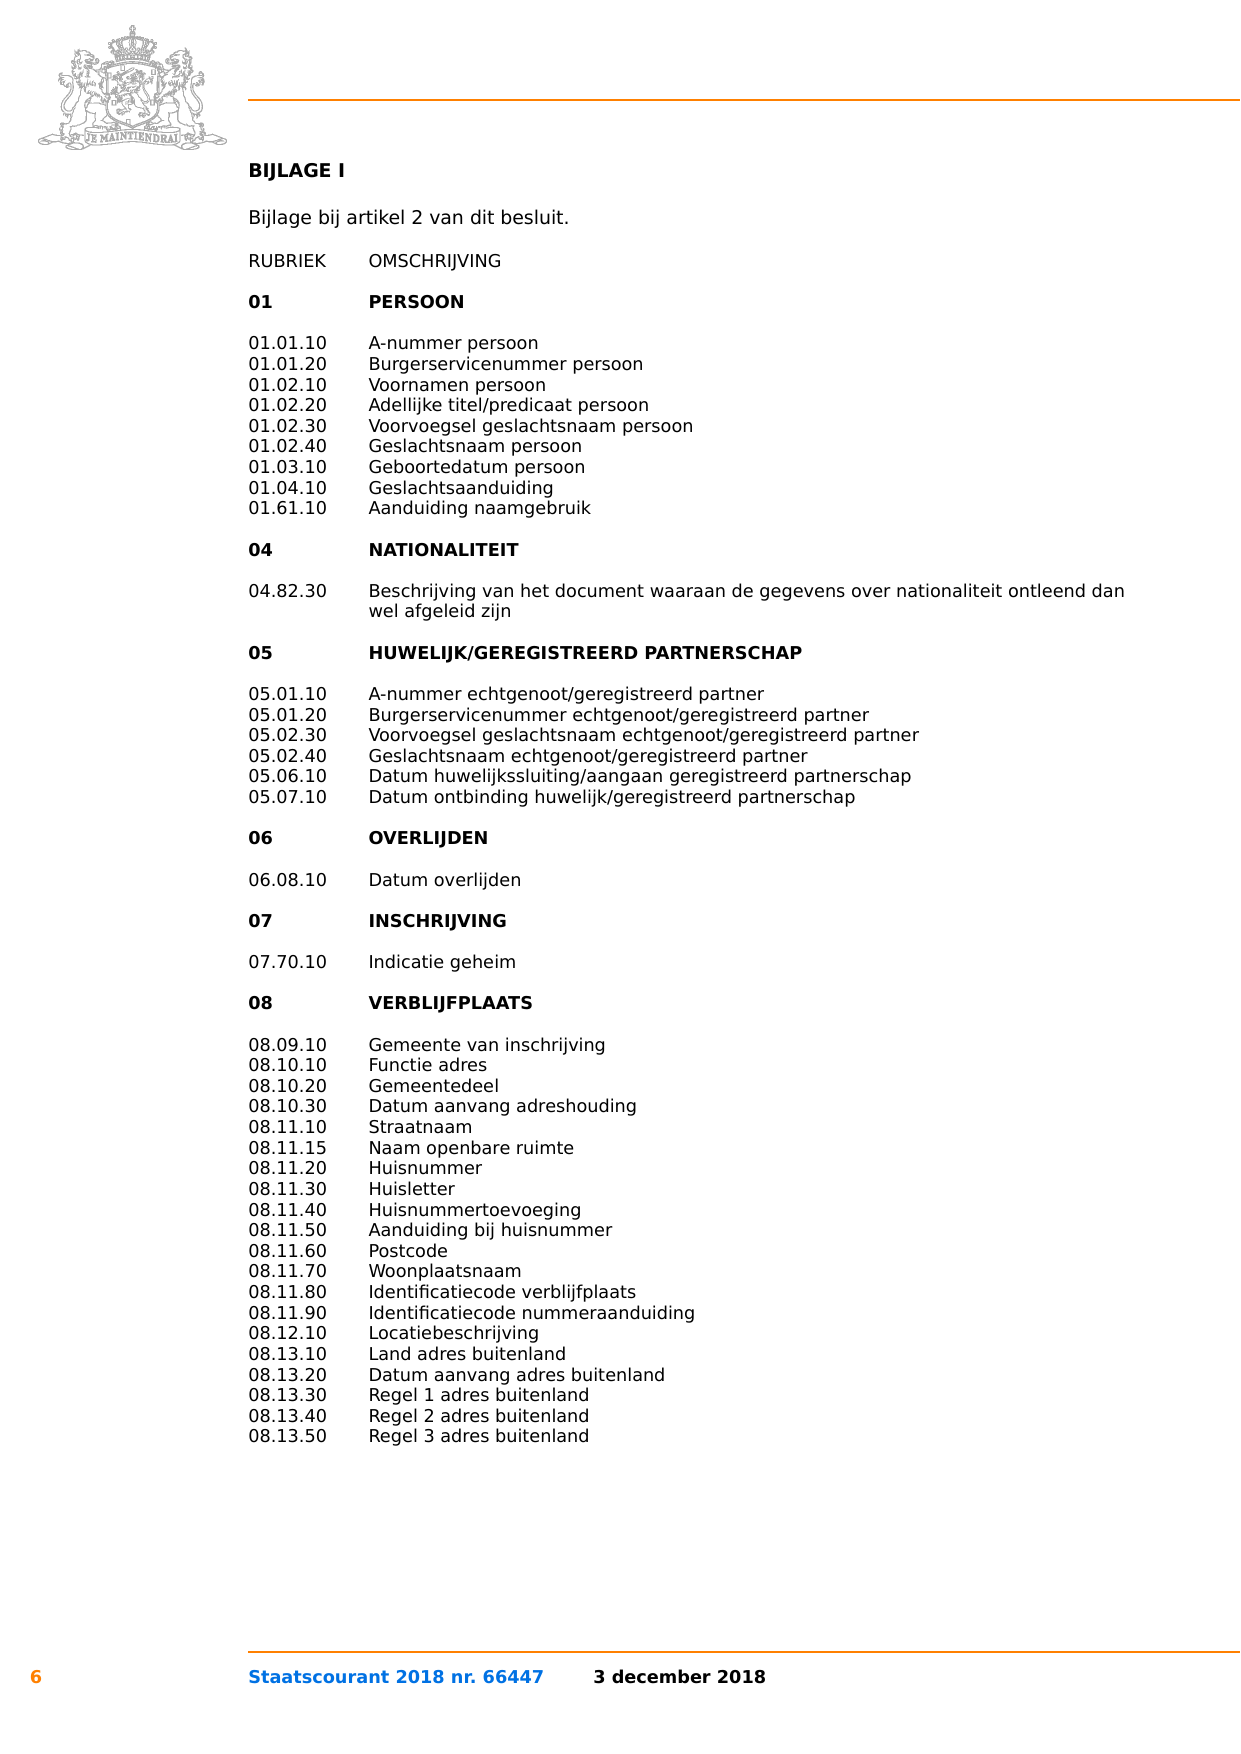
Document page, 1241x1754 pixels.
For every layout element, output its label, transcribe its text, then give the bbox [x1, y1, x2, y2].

table_cell Geslachtsaanduiding [363, 478, 1163, 498]
table_cell [248, 808, 362, 828]
table_cell 01.02.30 [248, 416, 362, 436]
table_cell [363, 519, 1163, 539]
table_cell [363, 890, 1163, 911]
table_cell 01.01.10 [248, 333, 362, 354]
table_cell Geslachtsnaam persoon [363, 436, 1163, 457]
table_cell HUWELIJK/GEREGISTREERD PARTNERSCHAP [363, 643, 1163, 663]
table_cell 01.02.40 [248, 436, 362, 457]
table_cell 08.11.10 [248, 1117, 362, 1138]
table_cell 01 [248, 292, 362, 313]
table_cell 08.11.20 [248, 1158, 362, 1179]
table_cell Regel 1 adres buitenland [363, 1385, 1163, 1406]
table_cell Voornamen persoon [363, 375, 1163, 395]
table_cell Indicatie geheim [363, 952, 1163, 973]
table_cell 08.13.20 [248, 1365, 362, 1385]
table_cell [248, 560, 362, 581]
table_cell 08.10.10 [248, 1055, 362, 1076]
table_cell 05.07.10 [248, 787, 362, 808]
table_cell [248, 663, 362, 684]
table_cell PERSOON [363, 292, 1163, 313]
table_cell Datum aanvang adres buitenland [363, 1365, 1163, 1385]
table_cell Functie adres [363, 1055, 1163, 1076]
table_cell 07.70.10 [248, 952, 362, 973]
table_cell 05.01.10 [248, 684, 362, 704]
table_cell [363, 808, 1163, 828]
table_cell Datum aanvang adreshouding [363, 1096, 1163, 1117]
table_cell Geboortedatum persoon [363, 457, 1163, 478]
table_cell Datum ontbinding huwelijk/geregistreerd partnerschap [363, 787, 1163, 808]
table_cell OVERLIJDEN [363, 828, 1163, 849]
table_cell [248, 622, 362, 643]
table_cell 05.02.30 [248, 725, 362, 746]
table_cell 08.09.10 [248, 1035, 362, 1055]
table_cell Aanduiding naamgebruik [363, 498, 1163, 519]
table_cell VERBLIJFPLAATS [363, 993, 1163, 1014]
table_cell [363, 931, 1163, 952]
table_cell Naam openbare ruimte [363, 1138, 1163, 1158]
table_cell Regel 3 adres buitenland [363, 1426, 1163, 1447]
table_cell [248, 519, 362, 539]
table_cell Voorvoegsel geslachtsnaam persoon [363, 416, 1163, 436]
text Bijlage bij artikel 2 van dit besluit. [248, 207, 1163, 229]
table_cell 08.11.70 [248, 1261, 362, 1282]
table_cell 05.01.20 [248, 705, 362, 725]
table_cell Postcode [363, 1241, 1163, 1261]
table_cell 07 [248, 911, 362, 931]
table_cell 08.13.10 [248, 1344, 362, 1364]
table_cell [363, 663, 1163, 684]
table_cell 08.11.40 [248, 1200, 362, 1220]
table_cell [248, 890, 362, 911]
table_header RUBRIEK [248, 251, 362, 271]
table_cell 08.10.30 [248, 1096, 362, 1117]
table_cell Huisnummer [363, 1158, 1163, 1179]
table_cell A-nummer persoon [363, 333, 1163, 354]
table_cell 08.11.80 [248, 1282, 362, 1303]
table_cell Regel 2 adres buitenland [363, 1406, 1163, 1426]
table_cell Datum huwelijkssluiting/aangaan geregistreerd partnerschap [363, 766, 1163, 787]
table_cell Identificatiecode nummeraanduiding [363, 1303, 1163, 1323]
table_cell Gemeentedeel [363, 1076, 1163, 1096]
table_cell 05.02.40 [248, 746, 362, 766]
picture [38, 25, 227, 150]
table_cell 01.02.10 [248, 375, 362, 395]
table_cell 01.61.10 [248, 498, 362, 519]
table_cell 08.13.40 [248, 1406, 362, 1426]
table_cell Voorvoegsel geslachtsnaam echtgenoot/geregistreerd partner [363, 725, 1163, 746]
table_cell Woonplaatsnaam [363, 1261, 1163, 1282]
table_cell INSCHRIJVING [363, 911, 1163, 931]
table_cell 08.11.15 [248, 1138, 362, 1158]
table_cell Huisnummertoevoeging [363, 1200, 1163, 1220]
table_cell Beschrijving van het document waaraan de gegevens over nationaliteit ontleend dan wel afgeleid zijn [363, 581, 1163, 622]
table_cell 08 [248, 993, 362, 1014]
table_cell Datum overlijden [363, 870, 1163, 890]
table_cell [248, 849, 362, 869]
table_cell [248, 973, 362, 993]
table_cell [363, 1014, 1163, 1034]
table_cell Burgerservicenummer persoon [363, 354, 1163, 374]
table_cell 01.03.10 [248, 457, 362, 478]
table_cell 01.04.10 [248, 478, 362, 498]
table_header OMSCHRIJVING [363, 251, 1163, 271]
table_cell 01.01.20 [248, 354, 362, 374]
table_cell 08.13.50 [248, 1426, 362, 1447]
table_cell 08.12.10 [248, 1323, 362, 1344]
table_cell 06 [248, 828, 362, 849]
table_cell Huisletter [363, 1179, 1163, 1199]
table_cell [248, 313, 362, 333]
table_cell 08.11.60 [248, 1241, 362, 1261]
table_cell Gemeente van inschrijving [363, 1035, 1163, 1055]
subtitle BIJLAGE I [248, 160, 1163, 182]
table_cell Identificatiecode verblijfplaats [363, 1282, 1163, 1303]
table_cell Locatiebeschrijving [363, 1323, 1163, 1344]
table_cell 08.10.20 [248, 1076, 362, 1096]
table_cell Geslachtsnaam echtgenoot/geregistreerd partner [363, 746, 1163, 766]
table_cell [363, 313, 1163, 333]
table_cell Adellijke titel/predicaat persoon [363, 395, 1163, 416]
table_cell 05 [248, 643, 362, 663]
table_cell 08.13.30 [248, 1385, 362, 1406]
table_cell NATIONALITEIT [363, 540, 1163, 560]
table_cell Land adres buitenland [363, 1344, 1163, 1364]
table_cell [363, 271, 1163, 292]
table_cell [248, 1014, 362, 1034]
table_cell [363, 973, 1163, 993]
table_cell [363, 849, 1163, 869]
table_cell 05.06.10 [248, 766, 362, 787]
table_cell Straatnaam [363, 1117, 1163, 1138]
table_cell 04 [248, 540, 362, 560]
table_cell [248, 271, 362, 292]
table_cell Burgerservicenummer echtgenoot/geregistreerd partner [363, 705, 1163, 725]
table_cell A-nummer echtgenoot/geregistreerd partner [363, 684, 1163, 704]
table_cell Aanduiding bij huisnummer [363, 1220, 1163, 1241]
table_cell 08.11.30 [248, 1179, 362, 1199]
table_cell [363, 622, 1163, 643]
table_cell 04.82.30 [248, 581, 362, 622]
table_cell [363, 560, 1163, 581]
table_cell 01.02.20 [248, 395, 362, 416]
table_cell 08.11.50 [248, 1220, 362, 1241]
table_cell 08.11.90 [248, 1303, 362, 1323]
table_cell 06.08.10 [248, 870, 362, 890]
table_cell [248, 931, 362, 952]
